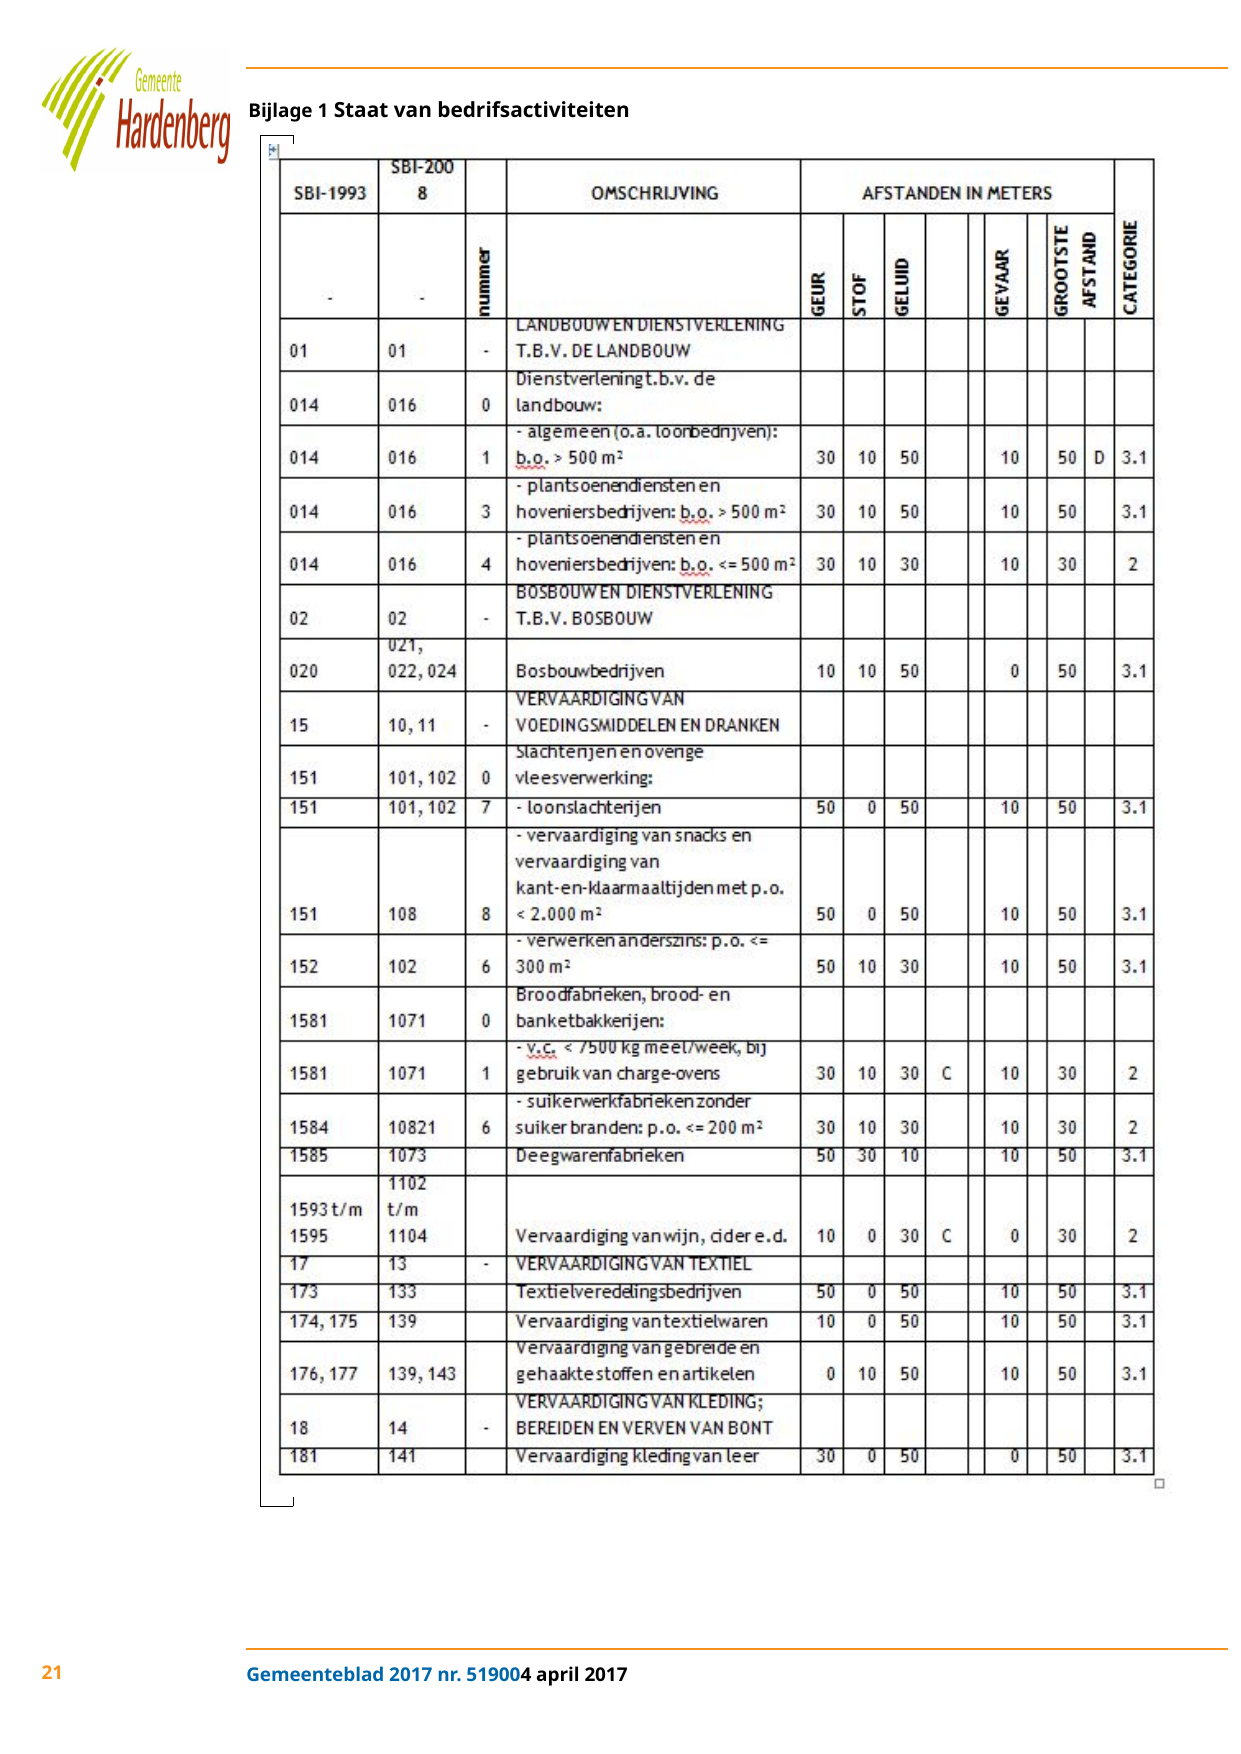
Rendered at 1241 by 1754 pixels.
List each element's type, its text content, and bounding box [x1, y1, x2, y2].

picture [268, 144, 1173, 1497]
picture [41, 47, 231, 172]
text Bijlage 1 Staat van bedrifsactiviteiten [248, 95, 1152, 123]
